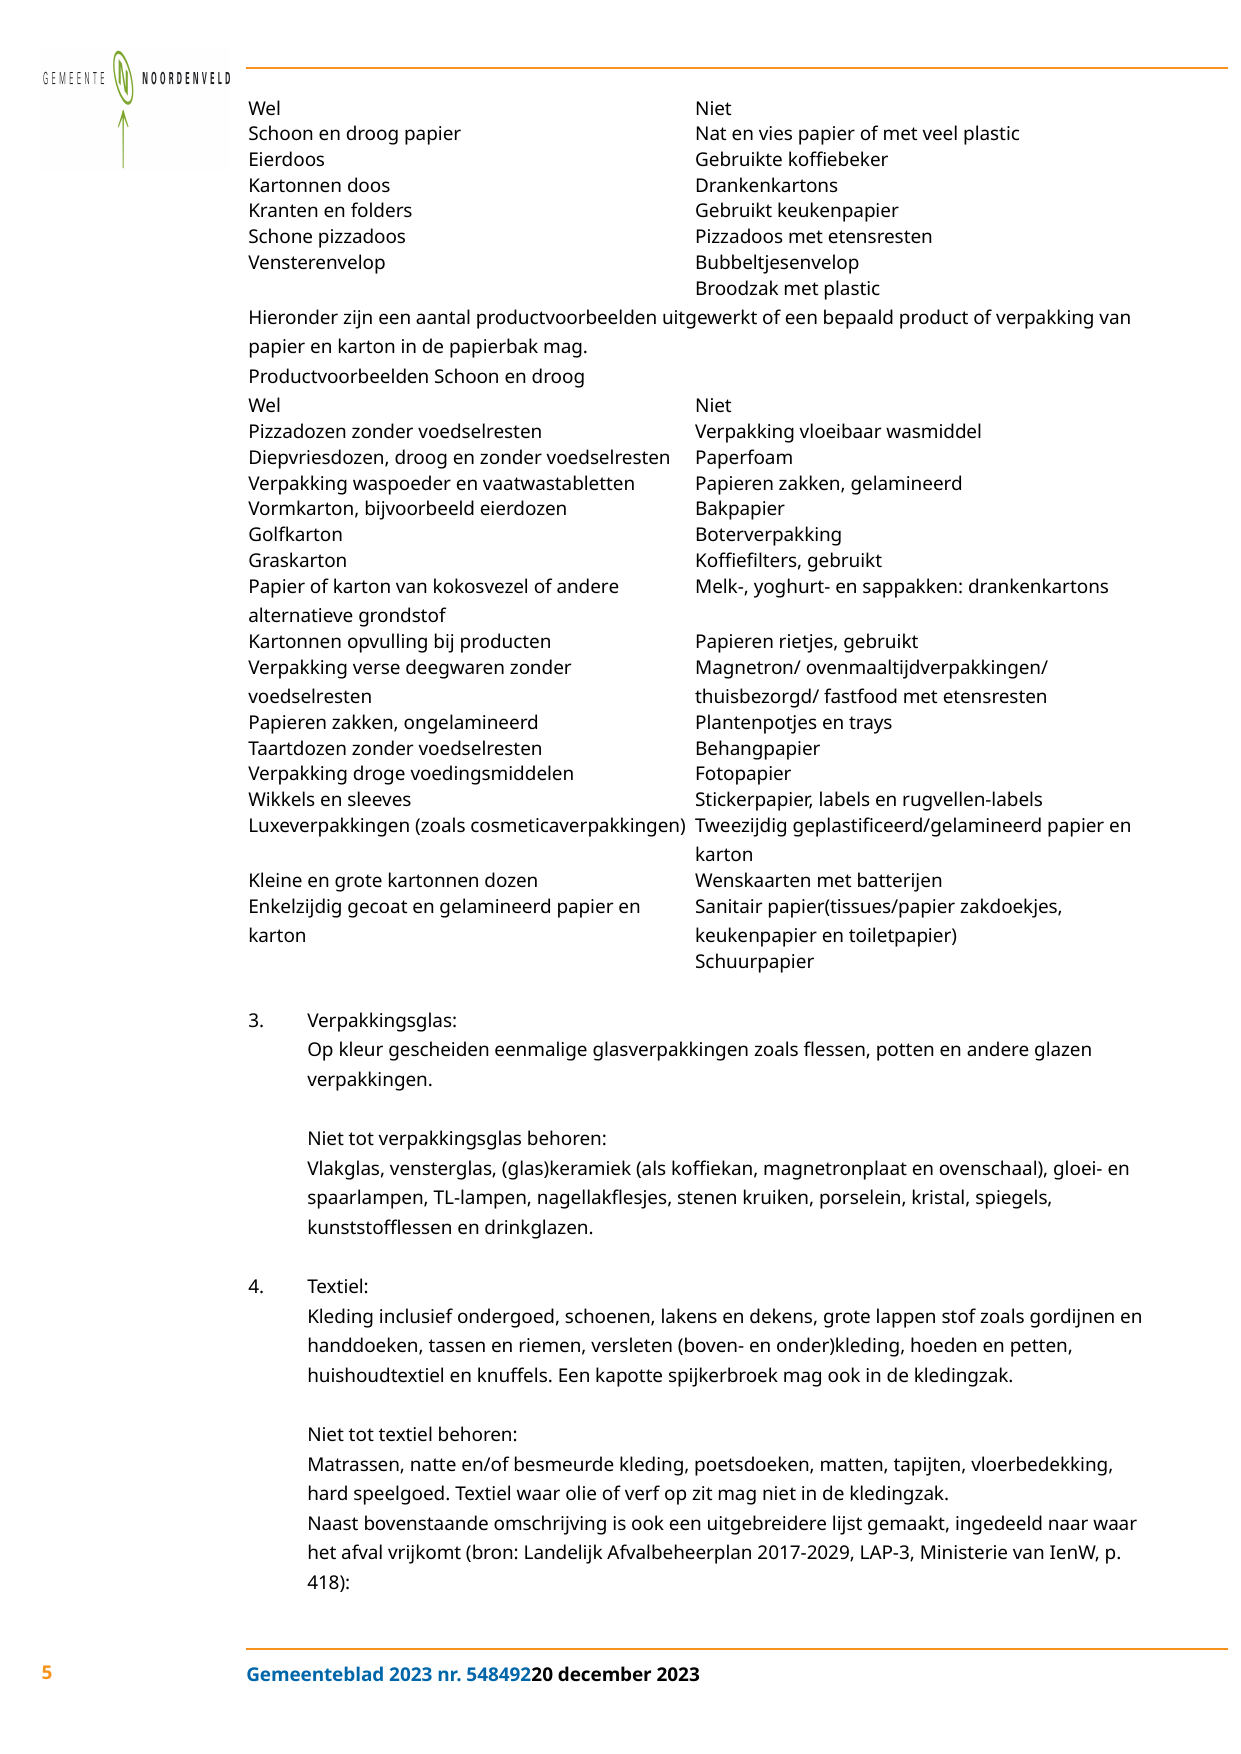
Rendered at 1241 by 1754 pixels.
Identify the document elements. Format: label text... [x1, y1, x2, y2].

table_cell Tweezijdig geplastificeerd/gelamineerd papier en karton [695, 812, 1152, 867]
list Op kleur gescheiden eenmalige glasverpakkingen zoals flessen, potten en andere glazen verpakkingen. [248, 1037, 1152, 1092]
table_cell Wenskaarten met batterijen [695, 868, 1152, 893]
table_cell Verpakking droge voedingsmiddelen [248, 761, 695, 786]
table_cell Paperfoam [695, 444, 1152, 470]
table_cell Boterverpakking [695, 521, 1152, 547]
table_cell Pizzadoos met etensresten [695, 224, 1152, 249]
table_cell Bubbeltjesenvelop [695, 249, 1152, 275]
table_cell [248, 949, 695, 974]
list Verpakkingsglas: [248, 1007, 1152, 1033]
list Matrassen, natte en/of besmeurde kleding, poetsdoeken, matten, tapijten, vloerbedekking, hard speelgoed. Textiel waar olie of verf op zit mag niet in de kledingzak. [248, 1451, 1152, 1506]
table_cell Gebruikte koffiebeker [695, 146, 1152, 172]
table_cell Vensterenvelop [248, 249, 695, 275]
table_cell Verpakking vloeibaar wasmiddel [695, 419, 1152, 444]
table_cell Wikkels en sleeves [248, 786, 695, 812]
list Niet tot verpakkingsglas behoren: [248, 1125, 1152, 1151]
table_cell Gebruikt keukenpapier [695, 198, 1152, 223]
table_cell Drankenkartons [695, 172, 1152, 198]
table_cell Fotopapier [695, 761, 1152, 786]
table_cell [248, 275, 695, 301]
table_cell Papieren zakken, ongelamineerd [248, 709, 695, 735]
table_cell Kleine en grote kartonnen dozen [248, 868, 695, 893]
table_cell Taartdozen zonder voedselresten [248, 735, 695, 761]
table_cell Behangpapier [695, 735, 1152, 761]
table_cell Bakpapier [695, 496, 1152, 521]
table_header Wel [248, 393, 695, 418]
list Naast bovenstaande omschrijving is ook een uitgebreidere lijst gemaakt, ingedeeld naar waar het afval vrijkomt (bron: Landelijk Afvalbeheerplan 2017-2029, LAP-3, Ministerie van IenW, p. 418): [248, 1510, 1152, 1595]
table_cell Kranten en folders [248, 198, 695, 223]
table_cell Golfkarton [248, 521, 695, 547]
table_header Niet [695, 95, 1152, 121]
table_cell Kartonnen opvulling bij producten [248, 628, 695, 654]
table_cell Verpakking verse deegwaren zonder voedselresten [248, 654, 695, 709]
table_cell Verpakking waspoeder en vaatwastabletten [248, 470, 695, 496]
list Vlakglas, vensterglas, (glas)keramiek (als koffiekan, magnetronplaat en ovenschaal), gloei- en spaarlampen, TL-lampen, nagellakflesjes, stenen kruiken, porselein, kristal, spiegels, kunststofflessen en drinkglazen. [248, 1155, 1152, 1240]
table_cell Papieren rietjes, gebruikt [695, 628, 1152, 654]
list Kleding inclusief ondergoed, schoenen, lakens en dekens, grote lappen stof zoals gordijnen en handdoeken, tassen en riemen, versleten (boven- en onder)kleding, hoeden en petten, huishoudtextiel en knuffels. Een kapotte spijkerbroek mag ook in de kledingzak. [248, 1303, 1152, 1388]
table_cell Stickerpapier, labels en rugvellen-labels [695, 786, 1152, 812]
table_cell Eierdoos [248, 146, 695, 172]
table_header Niet [695, 393, 1152, 418]
text Hieronder zijn een aantal productvoorbeelden uitgewerkt of een bepaald product of verpakking van papier en karton in de papierbak mag. [248, 304, 1152, 359]
list Niet tot textiel behoren: [248, 1421, 1152, 1447]
table_header Wel [248, 95, 695, 121]
table_cell Schuurpapier [695, 949, 1152, 974]
table_cell Magnetron/ ovenmaaltijdverpakkingen/ thuisbezorgd/ fastfood met etensresten [695, 654, 1152, 709]
table_cell Kartonnen doos [248, 172, 695, 198]
table_cell Nat en vies papier of met veel plastic [695, 121, 1152, 146]
table_cell Plantenpotjes en trays [695, 709, 1152, 735]
table_cell Broodzak met plastic [695, 275, 1152, 301]
table_cell Sanitair papier(tissues/papier zakdoekjes, keukenpapier en toiletpapier) [695, 893, 1152, 948]
table_cell Vormkarton, bijvoorbeeld eierdozen [248, 496, 695, 521]
list Textiel: [248, 1273, 1152, 1299]
picture [41, 47, 231, 172]
table_cell Koffiefilters, gebruikt [695, 547, 1152, 573]
table_cell Melk-, yoghurt- en sappakken: drankenkartons [695, 573, 1152, 628]
table_cell Schoon en droog papier [248, 121, 695, 146]
text Productvoorbeelden Schoon en droog [248, 363, 1152, 389]
table_cell Pizzadozen zonder voedselresten [248, 419, 695, 444]
table_cell Luxeverpakkingen (zoals cosmeticaverpakkingen) [248, 812, 695, 867]
table_cell Graskarton [248, 547, 695, 573]
table_cell Schone pizzadoos [248, 224, 695, 249]
table_cell Papieren zakken, gelamineerd [695, 470, 1152, 496]
table_cell Papier of karton van kokosvezel of andere alternatieve grondstof [248, 573, 695, 628]
table_cell Enkelzijdig gecoat en gelamineerd papier en karton [248, 893, 695, 948]
table_cell Diepvriesdozen, droog en zonder voedselresten [248, 444, 695, 470]
